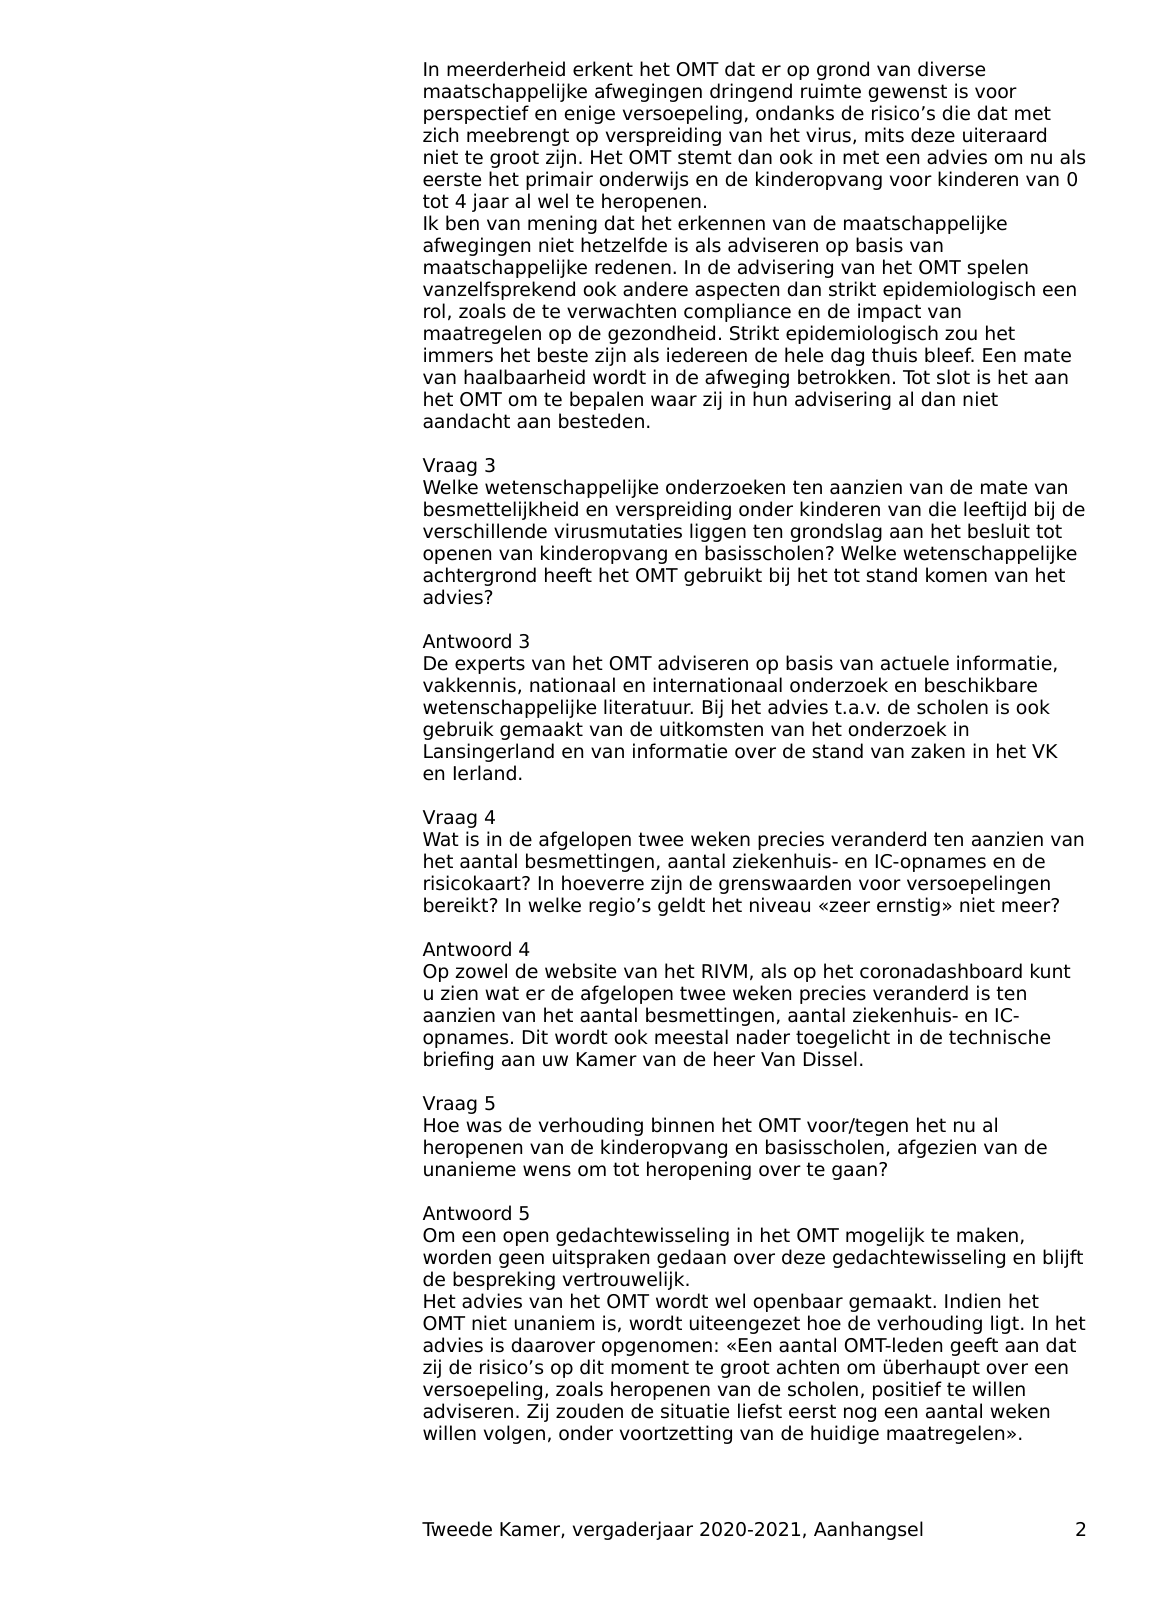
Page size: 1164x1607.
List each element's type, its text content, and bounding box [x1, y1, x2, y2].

text Het advies van het OMT wordt wel openbaar gemaakt. Indien het OMT niet unaniem is, wordt uiteengezet hoe de verhouding ligt. In het advies is daarover opgenomen: «Een aantal OMT-leden geeft aan dat zij de risico’s op dit moment te groot achten om überhaupt over een versoepeling, zoals heropenen van de scholen, positief te willen adviseren. Zij zouden de situatie liefst eerst nog een aantal weken willen volgen, onder voortzetting van de huidige maatregelen». [422, 1291, 1087, 1445]
text Vraag 3 [422, 455, 1087, 477]
text Op zowel de website van het RIVM, als op het coronadashboard kunt u zien wat er de afgelopen twee weken precies veranderd is ten aanzien van het aantal besmettingen, aantal ziekenhuis- en IC-opnames. Dit wordt ook meestal nader toegelicht in de technische briefing aan uw Kamer van de heer Van Dissel. [422, 961, 1087, 1071]
text Hoe was de verhouding binnen het OMT voor/tegen het nu al heropenen van de kinderopvang en basisscholen, afgezien van de unanieme wens om tot heropening over te gaan? [422, 1115, 1087, 1181]
text Ik ben van mening dat het erkennen van de maatschappelijke afwegingen niet hetzelfde is als adviseren op basis van maatschappelijke redenen. In de advisering van het OMT spelen vanzelfsprekend ook andere aspecten dan strikt epidemiologisch een rol, zoals de te verwachten compliance en de impact van maatregelen op de gezondheid. Strikt epidemiologisch zou het immers het beste zijn als iedereen de hele dag thuis bleef. Een mate van haalbaarheid wordt in de afweging betrokken. Tot slot is het aan het OMT om te bepalen waar zij in hun advisering al dan niet aandacht aan besteden. [422, 213, 1087, 433]
text Om een open gedachtewisseling in het OMT mogelijk te maken, worden geen uitspraken gedaan over deze gedachtewisseling en blijft de bespreking vertrouwelijk. [422, 1225, 1087, 1291]
text Wat is in de afgelopen twee weken precies veranderd ten aanzien van het aantal besmettingen, aantal ziekenhuis- en IC-opnames en de risicokaart? In hoeverre zijn de grenswaarden voor versoepelingen bereikt? In welke regio’s geldt het niveau «zeer ernstig» niet meer? [422, 829, 1087, 917]
text In meerderheid erkent het OMT dat er op grond van diverse maatschappelijke afwegingen dringend ruimte gewenst is voor perspectief en enige versoepeling, ondanks de risico’s die dat met zich meebrengt op verspreiding van het virus, mits deze uiteraard niet te groot zijn. Het OMT stemt dan ook in met een advies om nu als eerste het primair onderwijs en de kinderopvang voor kinderen van 0 tot 4 jaar al wel te heropenen. [422, 59, 1087, 213]
text Vraag 5 [422, 1093, 1087, 1115]
text Antwoord 5 [422, 1203, 1087, 1225]
text Vraag 4 [422, 807, 1087, 829]
text Welke wetenschappelijke onderzoeken ten aanzien van de mate van besmettelijkheid en verspreiding onder kinderen van die leeftijd bij de verschillende virusmutaties liggen ten grondslag aan het besluit tot openen van kinderopvang en basisscholen? Welke wetenschappelijke achtergrond heeft het OMT gebruikt bij het tot stand komen van het advies? [422, 477, 1087, 609]
text De experts van het OMT adviseren op basis van actuele informatie, vakkennis, nationaal en internationaal onderzoek en beschikbare wetenschappelijke literatuur. Bij het advies t.a.v. de scholen is ook gebruik gemaakt van de uitkomsten van het onderzoek in Lansingerland en van informatie over de stand van zaken in het VK en Ierland. [422, 653, 1087, 785]
text Antwoord 4 [422, 939, 1087, 961]
text Antwoord 3 [422, 631, 1087, 653]
